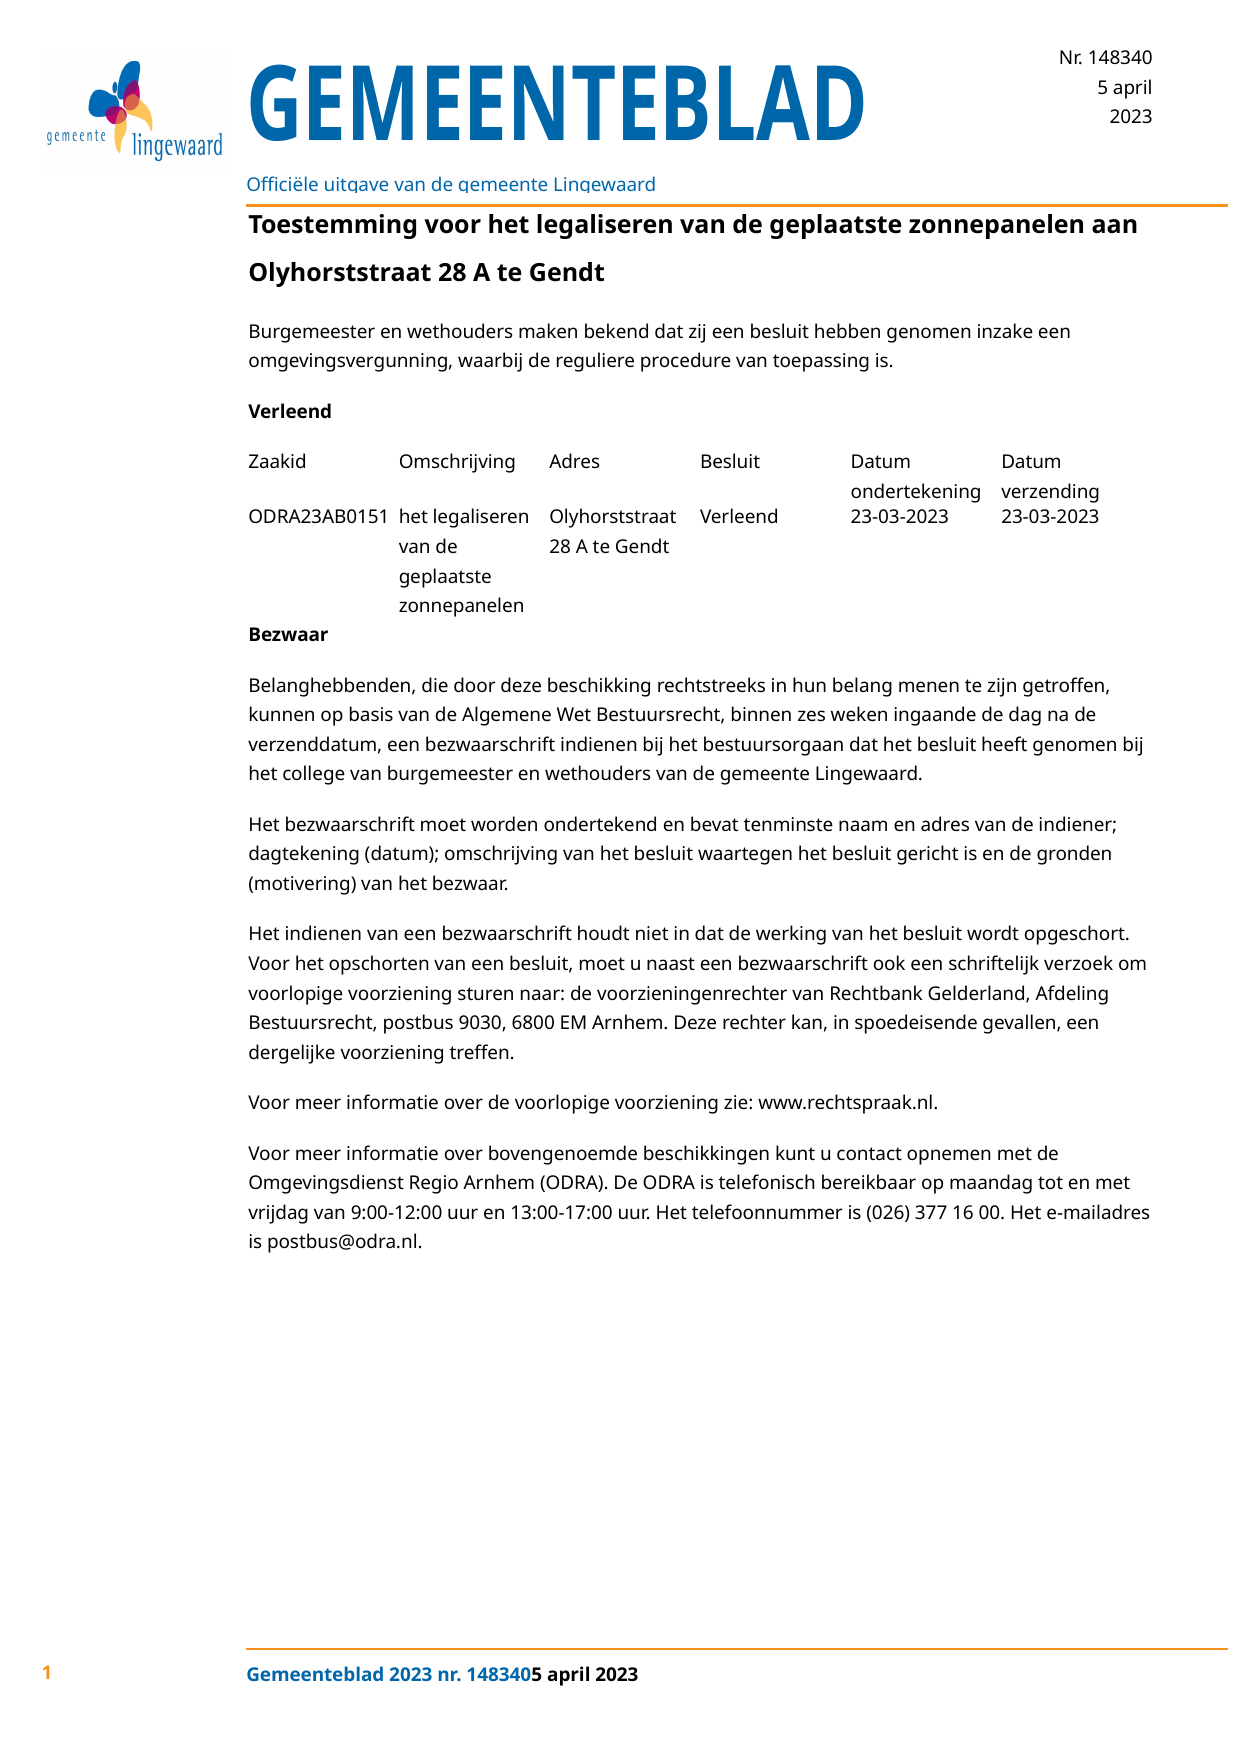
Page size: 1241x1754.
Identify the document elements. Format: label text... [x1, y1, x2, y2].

picture [41, 47, 231, 172]
text Verleend [248, 398, 1152, 424]
table_cell 23-03-2023 [850, 504, 1001, 618]
table_header Omschrijving [399, 449, 549, 504]
table_cell het legaliseren van de geplaatste zonnepanelen [399, 504, 549, 618]
text Voor meer informatie over de voorlopige voorziening zie: www.rechtspraak.nl. [248, 1089, 1152, 1115]
text Belanghebbenden, die door deze beschikking rechtstreeks in hun belang menen te zijn getroffen, kunnen op basis van de Algemene Wet Bestuursrecht, binnen zes weken ingaande de dag na de verzenddatum, een bezwaarschrift indienen bij het bestuursorgaan dat het besluit heeft genomen bij het college van burgemeester en wethouders van de gemeente Lingewaard. [248, 672, 1152, 786]
text Het indienen van een bezwaarschrift houdt niet in dat de werking van het besluit wordt opgeschort. Voor het opschorten van een besluit, moet u naast een bezwaarschrift ook een schriftelijk verzoek om voorlopige voorziening sturen naar: de voorzieningenrechter van Rechtbank Gelderland, Afdeling Bestuursrecht, postbus 9030, 6800 EM Arnhem. Deze rechter kan, in spoedeisende gevallen, een dergelijke voorziening treffen. [248, 921, 1152, 1065]
text Bezwaar [248, 621, 1152, 647]
table_header Besluit [700, 449, 850, 504]
table_cell ODRA23AB0151 [248, 504, 398, 618]
text Burgemeester en wethouders maken bekend dat zij een besluit hebben genomen inzake een omgevingsvergunning, waarbij de reguliere procedure van toepassing is. [248, 318, 1152, 373]
table_header Datum verzending [1001, 449, 1152, 504]
table_header Adres [549, 449, 700, 504]
text Toestemming voor het legaliseren van de geplaatste zonnepanelen aan Olyhorststraat 28 A te Gendt [248, 207, 1152, 288]
text Het bezwaarschrift moet worden ondertekend en bevat tenminste naam en adres van de indiener; dagtekening (datum); omschrijving van het besluit waartegen het besluit gericht is en de gronden (motivering) van het bezwaar. [248, 811, 1152, 896]
table_cell Olyhorststraat 28 A te Gendt [549, 504, 700, 618]
table_cell 23-03-2023 [1001, 504, 1152, 618]
table_cell Verleend [700, 504, 850, 618]
table_header Zaakid [248, 449, 398, 504]
table_header Datum ondertekening [850, 449, 1001, 504]
text Voor meer informatie over bovengenoemde beschikkingen kunt u contact opnemen met de Omgevingsdienst Regio Arnhem (ODRA). De ODRA is telefonisch bereikbaar op maandag tot en met vrijdag van 9:00-12:00 uur en 13:00-17:00 uur. Het telefoonnummer is (026) 377 16 00. Het e-mailadres is postbus@odra.nl. [248, 1140, 1152, 1254]
